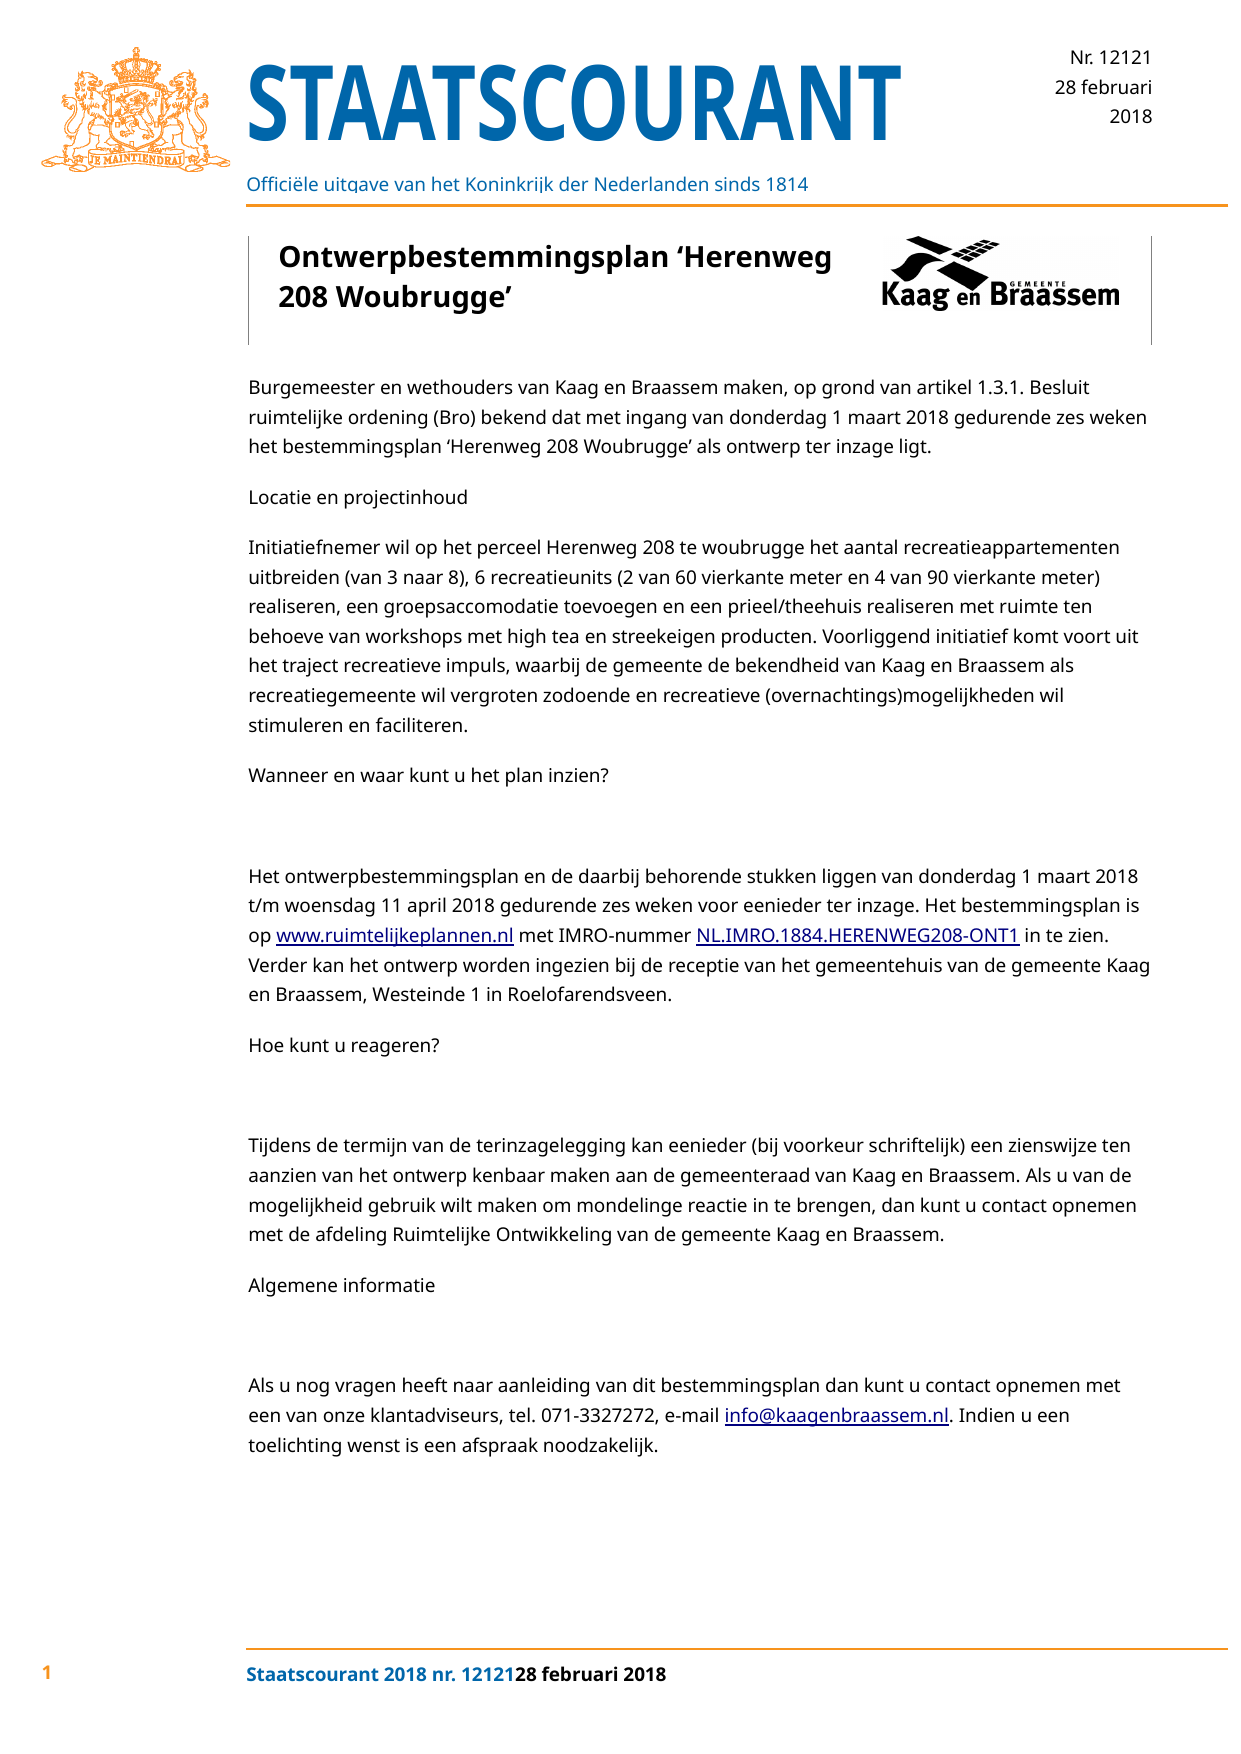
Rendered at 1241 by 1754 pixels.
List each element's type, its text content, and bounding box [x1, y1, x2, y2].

table_header Ontwerpbestemmingsplan ‘Herenweg 208 Woubrugge’ [249, 236, 850, 345]
text Tijdens de termijn van de terinzagelegging kan eenieder (bij voorkeur schriftelijk) een zienswijze ten aanzien van het ontwerp kenbaar maken aan de gemeenteraad van Kaag en Braassem. Als u van de mogelijkheid gebruik wilt maken om mondelinge reactie in te brengen, dan kunt u contact opnemen met de afdeling Ruimtelijke Ontwikkeling van de gemeente Kaag en Braassem. [248, 1133, 1152, 1247]
text Locatie en projectinhoud [248, 484, 1152, 509]
text Burgemeester en wethouders van Kaag en Braassem maken, op grond van artikel 1.3.1. Besluit ruimtelijke ordening (Bro) bekend dat met ingang van donderdag 1 maart 2018 gedurende zes weken het bestemmingsplan ‘Herenweg 208 Woubrugge’ als ontwerp ter inzage ligt. [248, 374, 1152, 459]
picture [41, 47, 231, 172]
text Algemene informatie [248, 1272, 1152, 1297]
text Initiatiefnemer wil op het perceel Herenweg 208 te woubrugge het aantal recreatieappartementen uitbreiden (van 3 naar 8), 6 recreatieunits (2 van 60 vierkante meter en 4 van 90 vierkante meter) realiseren, een groepsaccomodatie toevoegen en een prieel/theehuis realiseren met ruimte ten behoeve van workshops met high tea en streekeigen producten. Voorliggend initiatief komt voort uit het traject recreatieve impuls, waarbij de gemeente de bekendheid van Kaag en Braassem als recreatiegemeente wil vergroten zodoende en recreatieve (overnachtings)mogelijkheden wil stimuleren en faciliteren. [248, 534, 1152, 737]
table_header [850, 236, 1151, 345]
text Hoe kunt u reageren? [248, 1032, 1152, 1057]
text Wanneer en waar kunt u het plan inzien? [248, 762, 1152, 788]
text Het ontwerpbestemmingsplan en de daarbij behorende stukken liggen van donderdag 1 maart 2018 t/m woensdag 11 april 2018 gedurende zes weken voor eenieder ter inzage. Het bestemmingsplan is op www.ruimtelijkeplannen.nl met IMRO-nummer NL.IMRO.1884.HERENWEG208-ONT1 in te zien. Verder kan het ontwerp worden ingezien bij de receptie van het gemeentehuis van de gemeente Kaag en Braassem, Westeinde 1 in Roelofarendsveen. [248, 863, 1152, 1007]
picture [882, 236, 1119, 311]
text Als u nog vragen heeft naar aanleiding van dit bestemmingsplan dan kunt u contact opnemen met een van onze klantadviseurs, tel. 071-3327272, e-mail info@kaagenbraassem.nl. Indien u een toelichting wenst is een afspraak noodzakelijk. [248, 1373, 1152, 1457]
